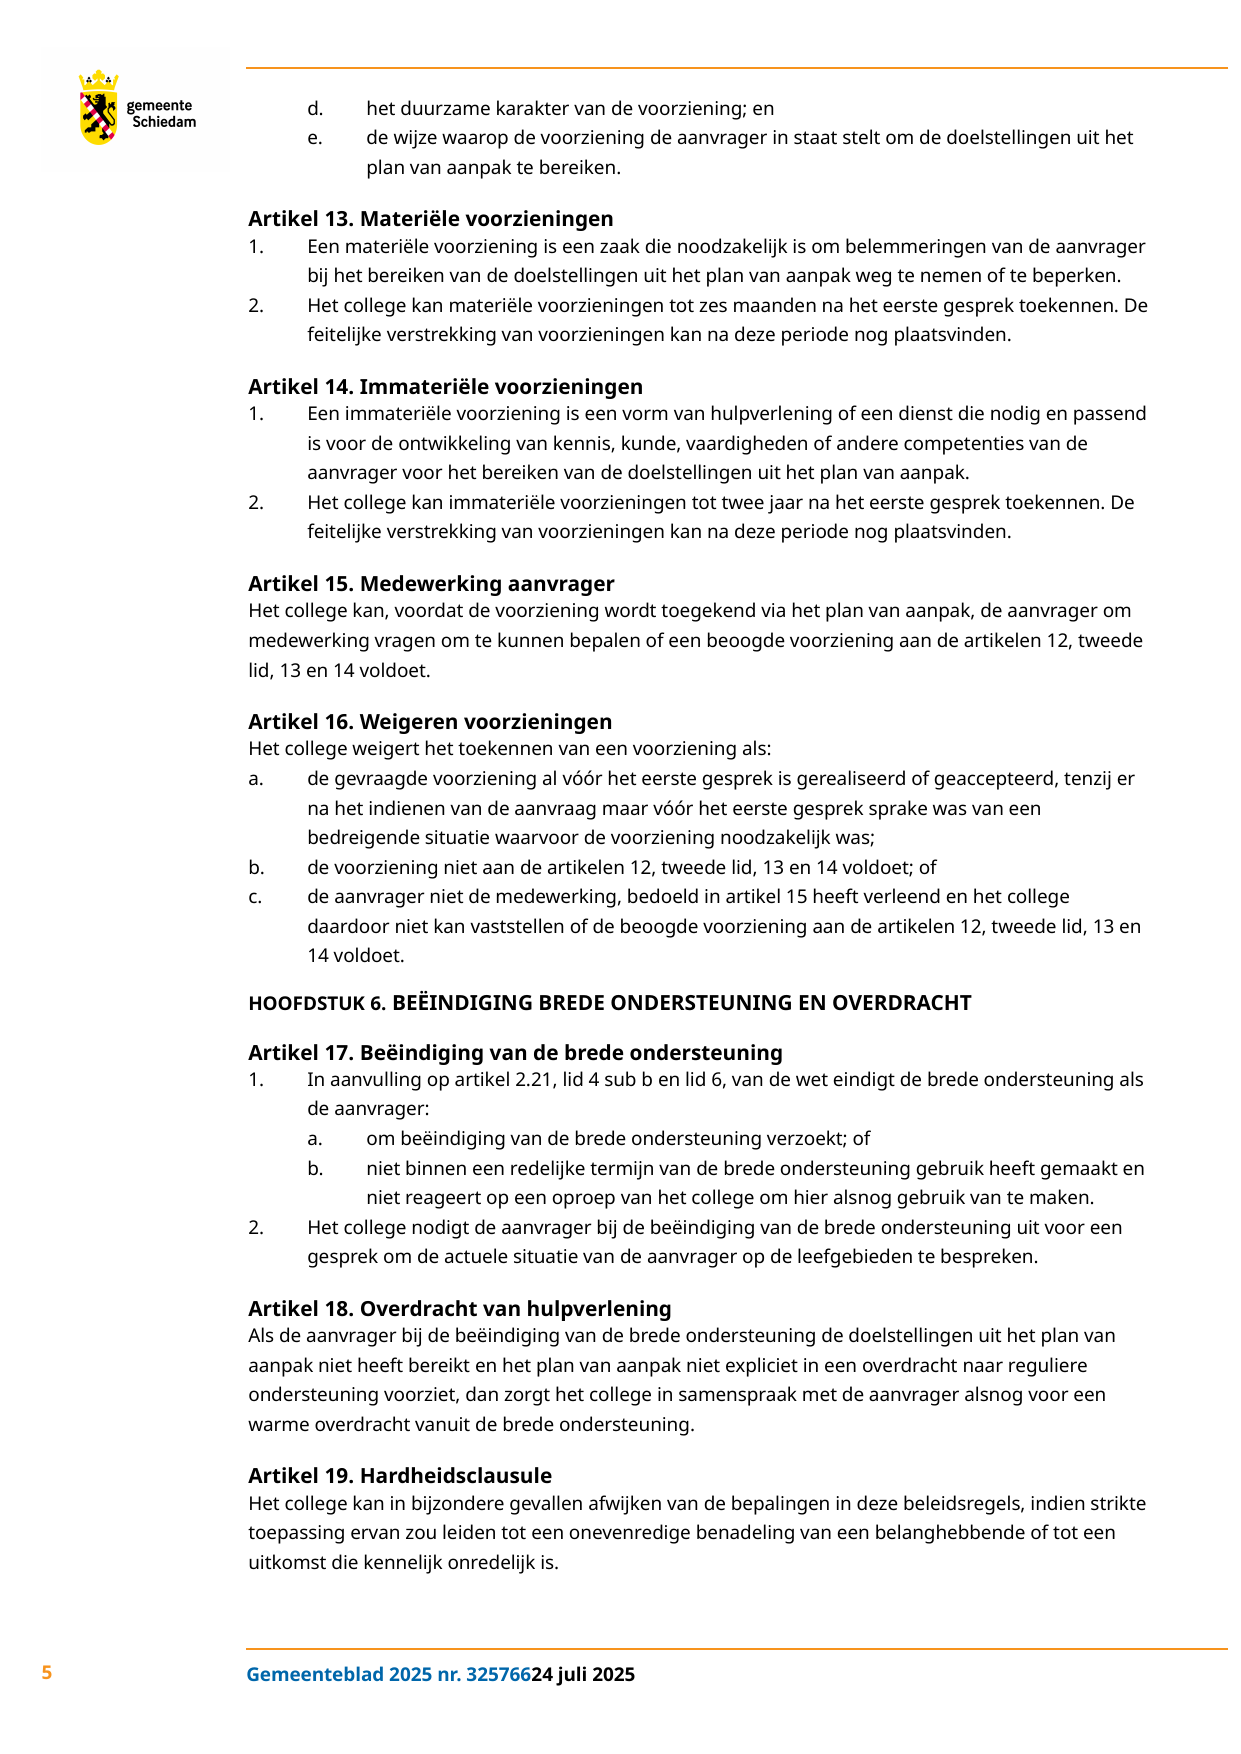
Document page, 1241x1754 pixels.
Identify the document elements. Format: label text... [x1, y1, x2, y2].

text Als de aanvrager bij de beëindiging van de brede ondersteuning de doelstellingen uit het plan van aanpak niet heeft bereikt en het plan van aanpak niet expliciet in een overdracht naar reguliere ondersteuning voorziet, dan zorgt het college in samenspraak met de aanvrager alsnog voor een warme overdracht vanuit de brede ondersteuning. [248, 1322, 1152, 1437]
text Het college weigert het toekennen van een voorziening als: [248, 736, 1152, 761]
list de gevraagde voorziening al vóór het eerste gesprek is gerealiseerd of geaccepteerd, tenzij er na het indienen van de aanvraag maar vóór het eerste gesprek sprake was van een bedreigende situatie waarvoor de voorziening noodzakelijk was; [248, 765, 1152, 850]
list de wijze waarop de voorziening de aanvrager in staat stelt om de doelstellingen uit het plan van aanpak te bereiken. [307, 124, 1152, 180]
text Artikel 18. Overdracht van hulpverlening [248, 1294, 1152, 1322]
list Het college kan immateriële voorzieningen tot twee jaar na het eerste gesprek toekennen. De feitelijke verstrekking van voorzieningen kan na deze periode nog plaatsvinden. [248, 489, 1152, 544]
picture [41, 47, 231, 172]
list het duurzame karakter van de voorziening; en [307, 95, 1152, 121]
text Artikel 13. Materiële voorzieningen [248, 204, 1152, 233]
list Een materiële voorziening is een zaak die noodzakelijk is om belemmeringen van de aanvrager bij het bereiken van de doelstellingen uit het plan van aanpak weg te nemen of te beperken. [248, 233, 1152, 288]
list Het college kan materiële voorzieningen tot zes maanden na het eerste gesprek toekennen. De feitelijke verstrekking van voorzieningen kan na deze periode nog plaatsvinden. [248, 292, 1152, 347]
text HOOFDSTUK 6. BEËINDIGING BREDE ONDERSTEUNING EN OVERDRACHT [248, 988, 1152, 1017]
list Het college nodigt de aanvrager bij de beëindiging van de brede ondersteuning uit voor een gesprek om de actuele situatie van de aanvrager op de leefgebieden te bespreken. [248, 1214, 1152, 1269]
list om beëindiging van de brede ondersteuning verzoekt; of [307, 1125, 1152, 1151]
text Artikel 19. Hardheidsclausule [248, 1462, 1152, 1490]
text Artikel 14. Immateriële voorzieningen [248, 372, 1152, 400]
text Artikel 16. Weigeren voorzieningen [248, 707, 1152, 736]
list In aanvulling op artikel 2.21, lid 4 sub b en lid 6, van de wet eindigt de brede ondersteuning als de aanvrager: [248, 1066, 1152, 1121]
list de voorziening niet aan de artikelen 12, tweede lid, 13 en 14 voldoet; of [248, 854, 1152, 880]
text Artikel 15. Medewerking aanvrager [248, 569, 1152, 598]
list Een immateriële voorziening is een vorm van hulpverlening of een dienst die nodig en passend is voor de ontwikkeling van kennis, kunde, vaardigheden of andere competenties van de aanvrager voor het bereiken van de doelstellingen uit het plan van aanpak. [248, 400, 1152, 485]
list de aanvrager niet de medewerking, bedoeld in artikel 15 heeft verleend en het college daardoor niet kan vaststellen of de beoogde voorziening aan de artikelen 12, tweede lid, 13 en 14 voldoet. [248, 883, 1152, 968]
text Artikel 17. Beëindiging van de brede ondersteuning [248, 1038, 1152, 1066]
text Het college kan, voordat de voorziening wordt toegekend via het plan van aanpak, de aanvrager om medewerking vragen om te kunnen bepalen of een beoogde voorziening aan de artikelen 12, tweede lid, 13 en 14 voldoet. [248, 598, 1152, 682]
list niet binnen een redelijke termijn van de brede ondersteuning gebruik heeft gemaakt en niet reageert op een oproep van het college om hier alsnog gebruik van te maken. [307, 1155, 1152, 1210]
text Het college kan in bijzondere gevallen afwijken van de bepalingen in deze beleidsregels, indien strikte toepassing ervan zou leiden tot een onevenredige benadeling van een belanghebbende of tot een uitkomst die kennelijk onredelijk is. [248, 1490, 1152, 1575]
